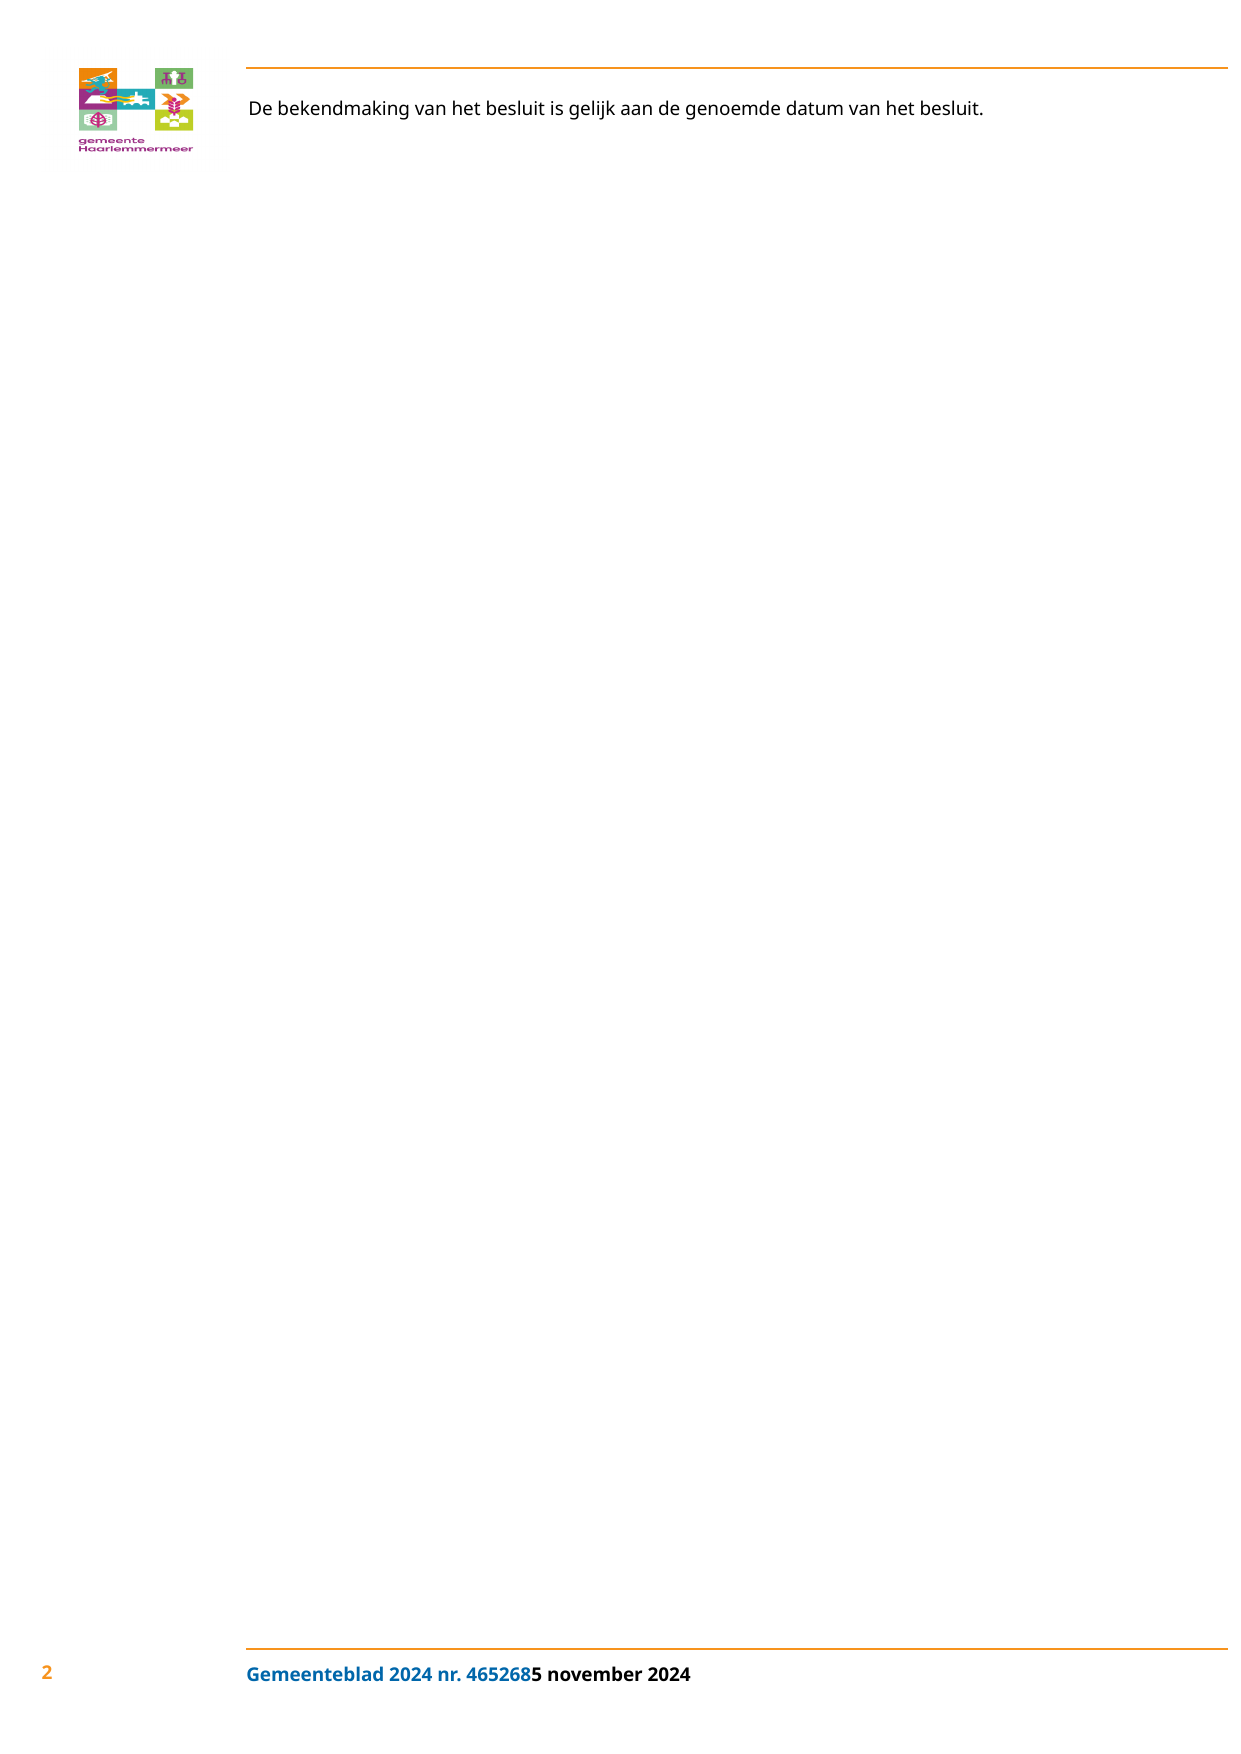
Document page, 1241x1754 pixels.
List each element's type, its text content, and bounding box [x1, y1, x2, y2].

picture [41, 47, 231, 172]
text De bekendmaking van het besluit is gelijk aan de genoemde datum van het besluit. [248, 95, 1152, 121]
